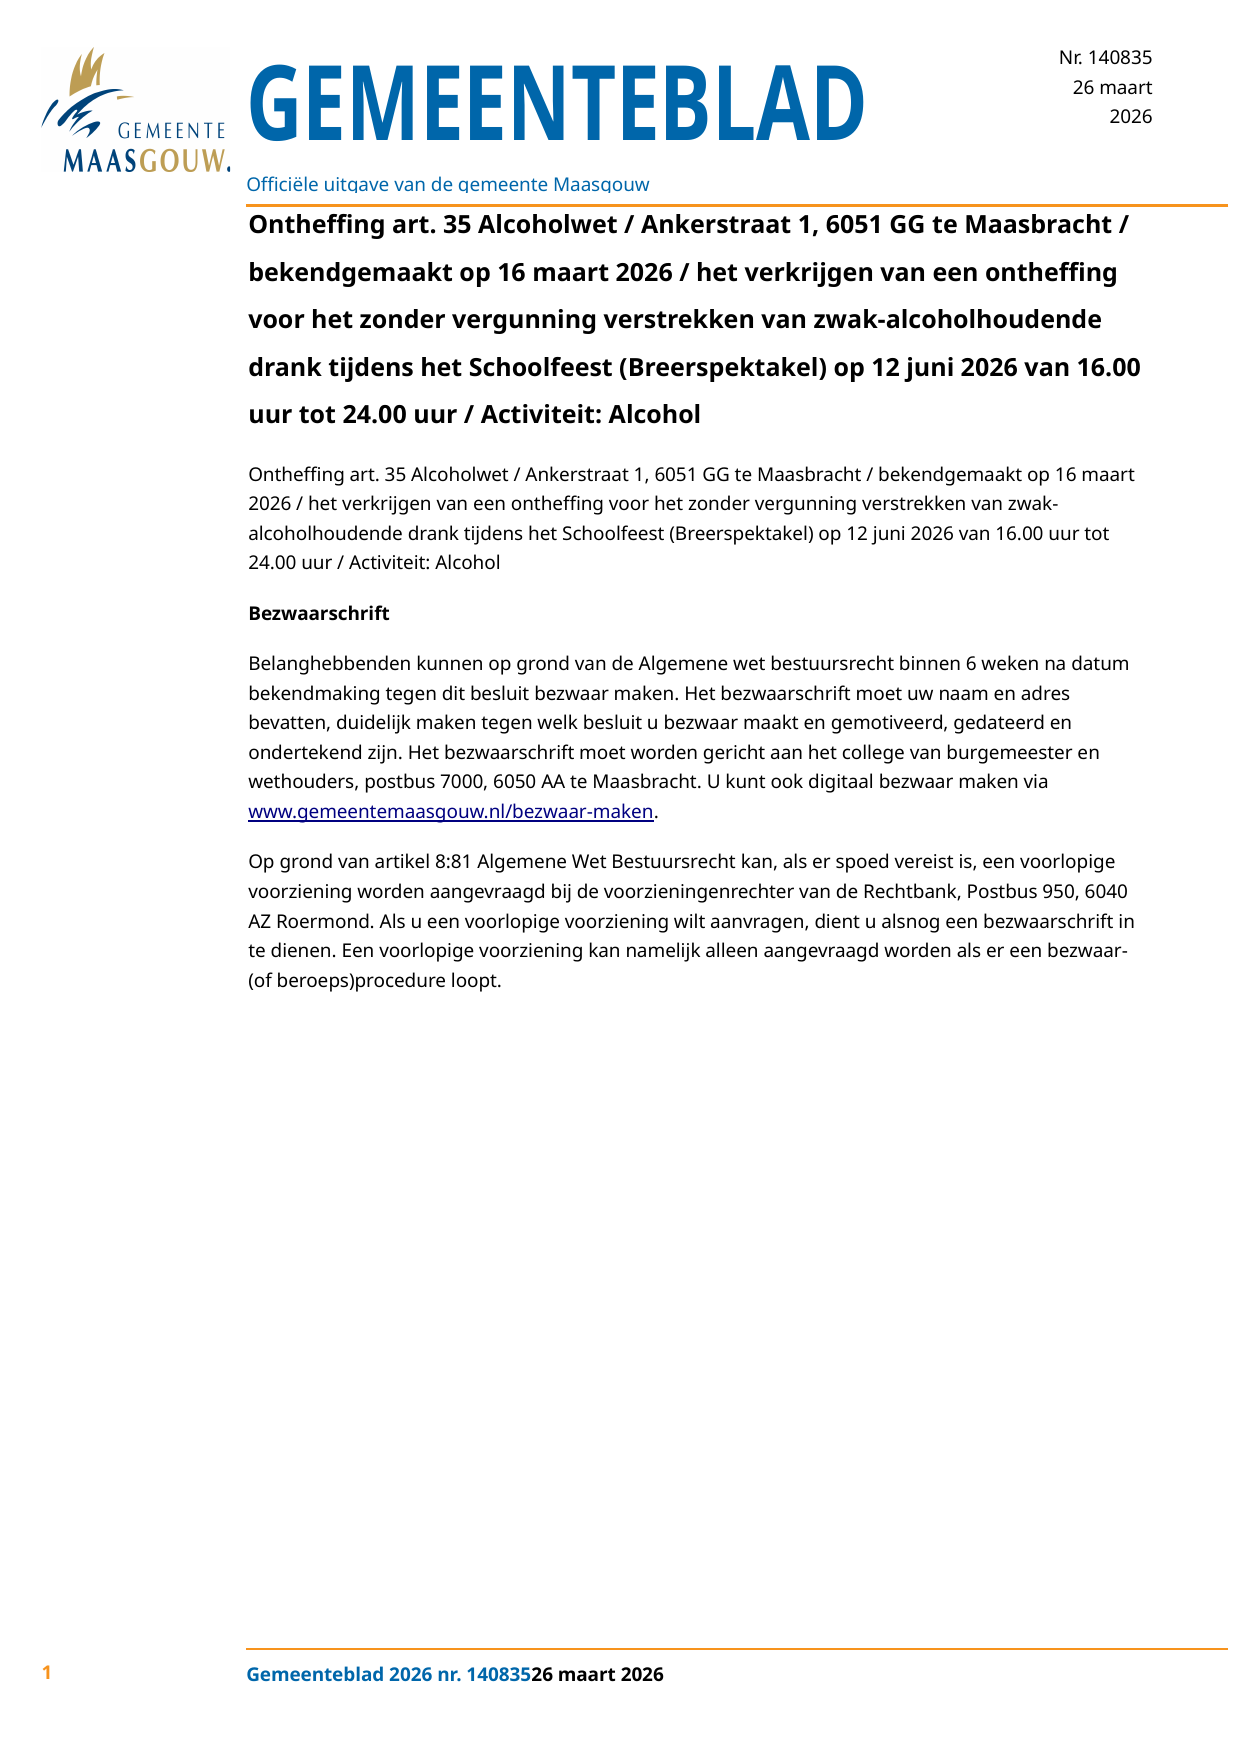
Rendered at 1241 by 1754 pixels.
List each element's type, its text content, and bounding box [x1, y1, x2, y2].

text Belanghebbenden kunnen op grond van de Algemene wet bestuursrecht binnen 6 weken na datum bekendmaking tegen dit besluit bezwaar maken. Het bezwaarschrift moet uw naam en adres bevatten, duidelijk maken tegen welk besluit u bezwaar maakt en gemotiveerd, gedateerd en ondertekend zijn. Het bezwaarschrift moet worden gericht aan het college van burgemeester en wethouders, postbus 7000, 6050 AA te Maasbracht. U kunt ook digitaal bezwaar maken via www.gemeentemaasgouw.nl/bezwaar-maken. [248, 650, 1152, 824]
text Ontheffing art. 35 Alcoholwet / Ankerstraat 1, 6051 GG te Maasbracht / bekendgemaakt op 16 maart 2026 / het verkrijgen van een ontheffing voor het zonder vergunning verstrekken van zwak-alcoholhoudende drank tijdens het Schoolfeest (Breerspektakel) op 12 juni 2026 van 16.00 uur tot 24.00 uur / Activiteit: Alcohol [248, 207, 1152, 431]
text Op grond van artikel 8:81 Algemene Wet Bestuursrecht kan, als er spoed vereist is, een voorlopige voorziening worden aangevraagd bij de voorzieningenrechter van de Rechtbank, Postbus 950, 6040 AZ Roermond. Als u een voorlopige voorziening wilt aanvragen, dient u alsnog een bezwaarschrift in te dienen. Een voorlopige voorziening kan namelijk alleen aangevraagd worden als er een bezwaar- (of beroeps)procedure loopt. [248, 849, 1152, 993]
text Bezwaarschrift [248, 600, 1152, 626]
picture [41, 47, 231, 172]
text Ontheffing art. 35 Alcoholwet / Ankerstraat 1, 6051 GG te Maasbracht / bekendgemaakt op 16 maart 2026 / het verkrijgen van een ontheffing voor het zonder vergunning verstrekken van zwak-alcoholhoudende drank tijdens het Schoolfeest (Breerspektakel) op 12 juni 2026 van 16.00 uur tot 24.00 uur / Activiteit: Alcohol [248, 461, 1152, 575]
